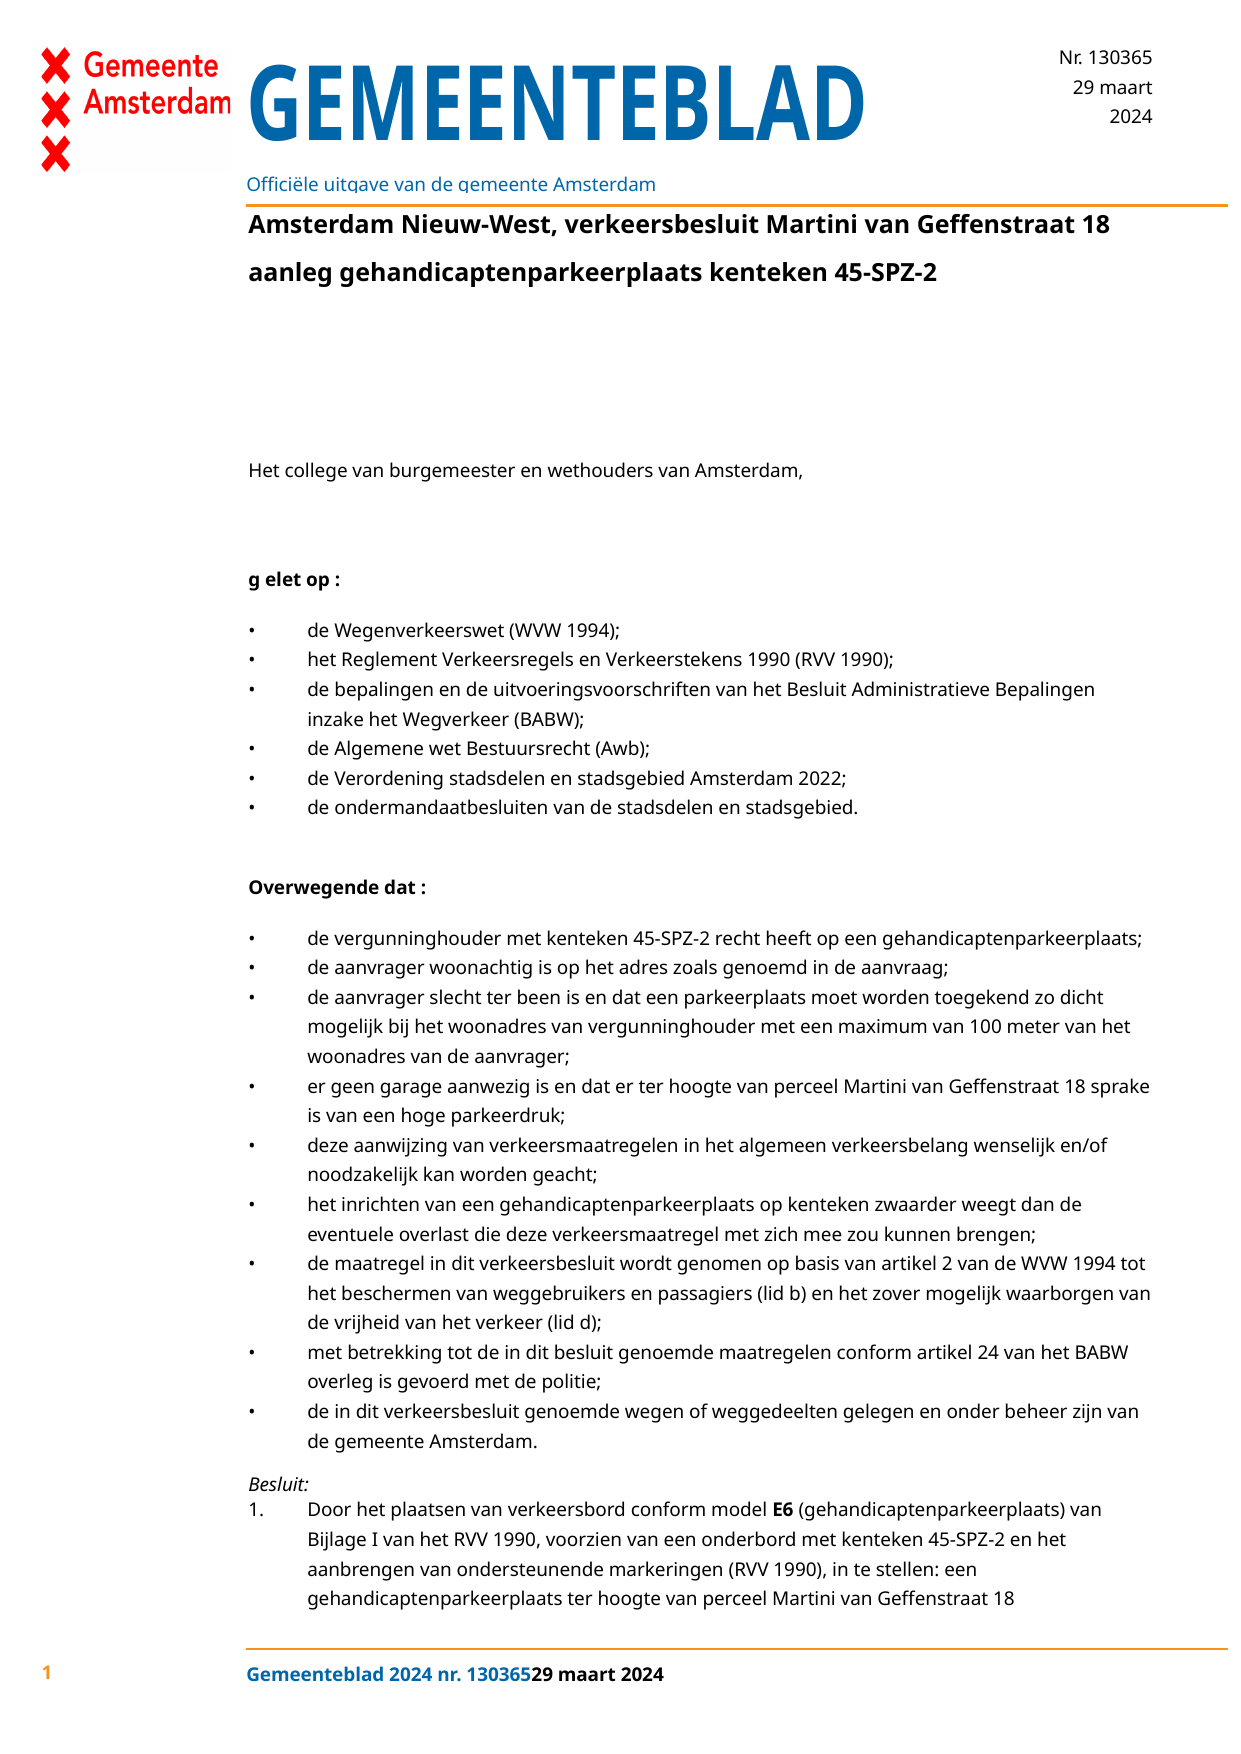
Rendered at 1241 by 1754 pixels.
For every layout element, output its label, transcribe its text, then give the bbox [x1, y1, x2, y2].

list met betrekking tot de in dit besluit genoemde maatregelen conform artikel 24 van het BABW overleg is gevoerd met de politie; [248, 1339, 1152, 1394]
list de aanvrager woonachtig is op het adres zoals genoemd in de aanvraag; [248, 954, 1152, 980]
list de ondermandaatbesluiten van de stadsdelen en stadsgebied. [248, 794, 1152, 820]
list Door het plaatsen van verkeersbord conform model E6 (gehandicaptenparkeerplaats) van Bijlage I van het RVV 1990, voorzien van een onderbord met kenteken 45-SPZ-2 en het aanbrengen van ondersteunende markeringen (RVV 1990), in te stellen: een gehandicaptenparkeerplaats ter hoogte van perceel Martini van Geffenstraat 18 [248, 1497, 1152, 1611]
list de bepalingen en de uitvoeringsvoorschriften van het Besluit Administratieve Bepalingen inzake het Wegverkeer (BABW); [248, 676, 1152, 731]
list er geen garage aanwezig is en dat er ter hoogte van perceel Martini van Geffenstraat 18 sprake is van een hoge parkeerdruk; [248, 1073, 1152, 1128]
picture [41, 47, 231, 172]
list de Verordening stadsdelen en stadsgebied Amsterdam 2022; [248, 765, 1152, 791]
list de in dit verkeersbesluit genoemde wegen of weggedeelten gelegen en onder beheer zijn van de gemeente Amsterdam. [248, 1398, 1152, 1453]
text Amsterdam Nieuw-West, verkeersbesluit Martini van Geffenstraat 18 aanleg gehandicaptenparkeerplaats kenteken 45-SPZ-2 [248, 207, 1152, 288]
list de Wegenverkeerswet (WVW 1994); [248, 617, 1152, 643]
list de aanvrager slecht ter been is en dat een parkeerplaats moet worden toegekend zo dicht mogelijk bij het woonadres van vergunninghouder met een maximum van 100 meter van het woonadres van de aanvrager; [248, 984, 1152, 1069]
list de vergunninghouder met kenteken 45-SPZ-2 recht heeft op een gehandicaptenparkeerplaats; [248, 925, 1152, 951]
list het inrichten van een gehandicaptenparkeerplaats op kenteken zwaarder weegt dan de eventuele overlast die deze verkeersmaatregel met zich mee zou kunnen brengen; [248, 1191, 1152, 1246]
text Overwegende dat : [248, 874, 1152, 900]
list het Reglement Verkeersregels en Verkeerstekens 1990 (RVV 1990); [248, 647, 1152, 672]
text g elet op : [248, 567, 1152, 592]
text Het college van burgemeester en wethouders van Amsterdam, [248, 457, 1152, 483]
list de maatregel in dit verkeersbesluit wordt genomen op basis van artikel 2 van de WVW 1994 tot het beschermen van weggebruikers en passagiers (lid b) en het zover mogelijk waarborgen van de vrijheid van het verkeer (lid d); [248, 1250, 1152, 1335]
list de Algemene wet Bestuursrecht (Awb); [248, 735, 1152, 761]
text Besluit: [248, 1471, 1152, 1497]
list deze aanwijzing van verkeersmaatregelen in het algemeen verkeersbelang wenselijk en/of noodzakelijk kan worden geacht; [248, 1132, 1152, 1187]
